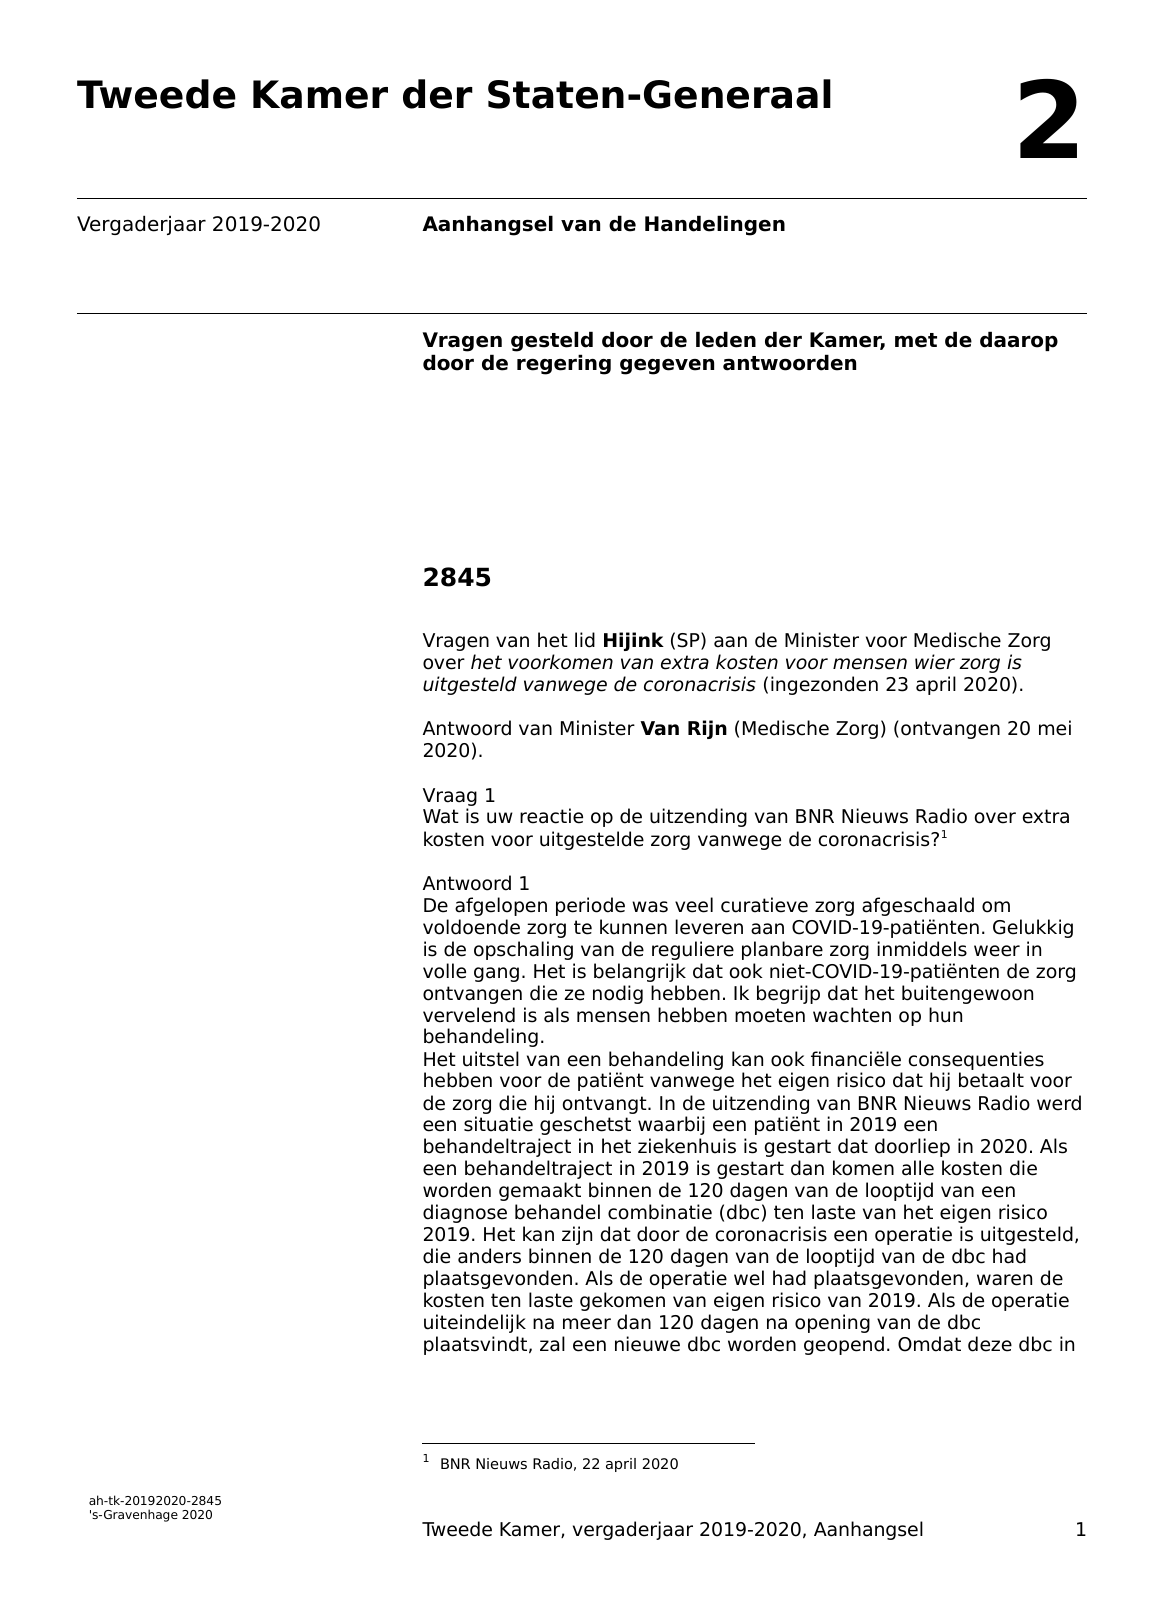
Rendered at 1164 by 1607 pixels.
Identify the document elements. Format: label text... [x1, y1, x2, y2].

table_header Tweede Kamer der Staten-Generaal [77, 59, 886, 198]
table_cell Aanhangsel van de Handelingen [422, 199, 1087, 313]
text Vraag 1 [422, 784, 1087, 806]
text 's-Gravenhage 2020 [88, 1508, 323, 1522]
table_cell Vergaderjaar 2019-2020 [77, 199, 422, 313]
text Antwoord van Minister Van Rijn (Medische Zorg) (ontvangen 20 mei 2020). [422, 718, 1087, 762]
table_header 2 [886, 59, 1087, 198]
text Het uitstel van een behandeling kan ook financiële consequenties hebben voor de patiënt vanwege het eigen risico dat hij betaalt voor de zorg die hij ontvangt. In de uitzending van BNR Nieuws Radio werd een situatie geschetst waarbij een patiënt in 2019 een behandeltraject in het ziekenhuis is gestart dat doorliep in 2020. Als een behandeltraject in 2019 is gestart dan komen alle kosten die worden gemaakt binnen de 120 dagen van de looptijd van een diagnose behandel combinatie (dbc) ten laste van het eigen risico 2019. Het kan zijn dat door de coronacrisis een operatie is uitgesteld, die anders binnen de 120 dagen van de looptijd van de dbc had plaatsgevonden. Als de operatie wel had plaatsgevonden, waren de kosten ten laste gekomen van eigen risico van 2019. Als de operatie uiteindelijk na meer dan 120 dagen na opening van de dbc plaatsvindt, zal een nieuwe dbc worden geopend. Omdat deze dbc in [422, 1048, 1087, 1356]
text 2845 [422, 563, 1087, 592]
text ah-tk-20192020-2845 [88, 1494, 323, 1508]
text Wat is uw reactie op de uitzending van BNR Nieuws Radio over extra kosten voor uitgestelde zorg vanwege de coronacrisis? [422, 806, 1087, 850]
text Vragen van het lid Hijink (SP) aan de Minister voor Medische Zorg over het voorkomen van extra kosten voor mensen wier zorg is uitgesteld vanwege de coronacrisis (ingezonden 23 april 2020). [422, 630, 1087, 696]
text De afgelopen periode was veel curatieve zorg afgeschaald om voldoende zorg te kunnen leveren aan COVID-19-patiënten. Gelukkig is de opschaling van de reguliere planbare zorg inmiddels weer in volle gang. Het is belangrijk dat ook niet-COVID-19-patiënten de zorg ontvangen die ze nodig hebben. Ik begrijp dat het buitengewoon vervelend is als mensen hebben moeten wachten op hun behandeling. [422, 894, 1087, 1048]
text Antwoord 1 [422, 873, 1087, 894]
text BNR Nieuws Radio, 22 april 2020 [422, 1452, 1087, 1474]
table_cell Vragen gesteld door de leden der Kamer, met de daarop door de regering gegeven antwoorden [422, 314, 1087, 375]
table_cell [77, 314, 422, 375]
